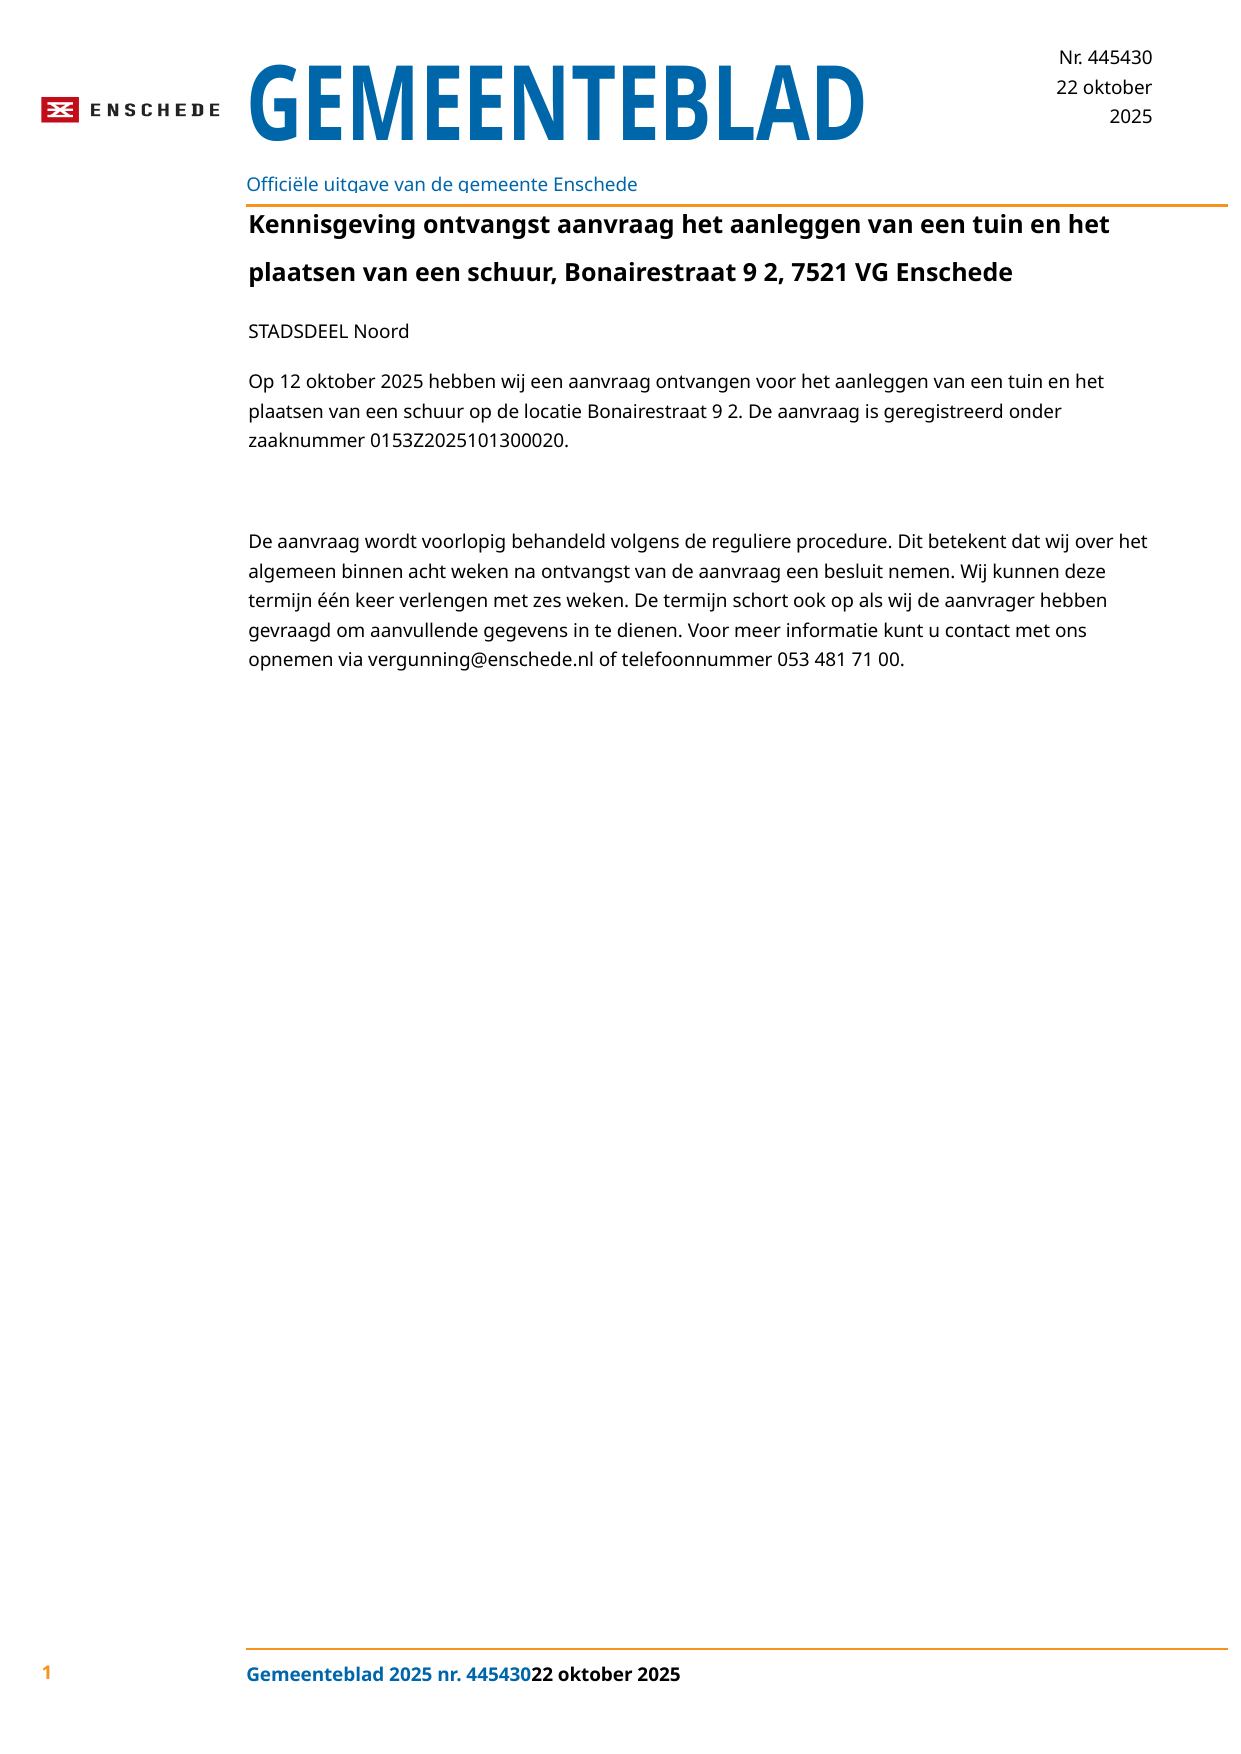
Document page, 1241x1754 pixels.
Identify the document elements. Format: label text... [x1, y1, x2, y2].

picture [41, 47, 231, 172]
text Kennisgeving ontvangst aanvraag het aanleggen van een tuin en het plaatsen van een schuur, Bonairestraat 9 2, 7521 VG Enschede [248, 207, 1152, 288]
text Op 12 oktober 2025 hebben wij een aanvraag ontvangen voor het aanleggen van een tuin en het plaatsen van een schuur op de locatie Bonairestraat 9 2. De aanvraag is geregistreerd onder zaaknummer 0153Z2025101300020. [248, 368, 1152, 453]
text STADSDEEL Noord [248, 318, 1152, 344]
text De aanvraag wordt voorlopig behandeld volgens de reguliere procedure. Dit betekent dat wij over het algemeen binnen acht weken na ontvangst van de aanvraag een besluit nemen. Wij kunnen deze termijn één keer verlengen met zes weken. De termijn schort ook op als wij de aanvrager hebben gevraagd om aanvullende gegevens in te dienen. Voor meer informatie kunt u contact met ons opnemen via vergunning@enschede.nl of telefoonnummer 053 481 71 00. [248, 528, 1152, 672]
